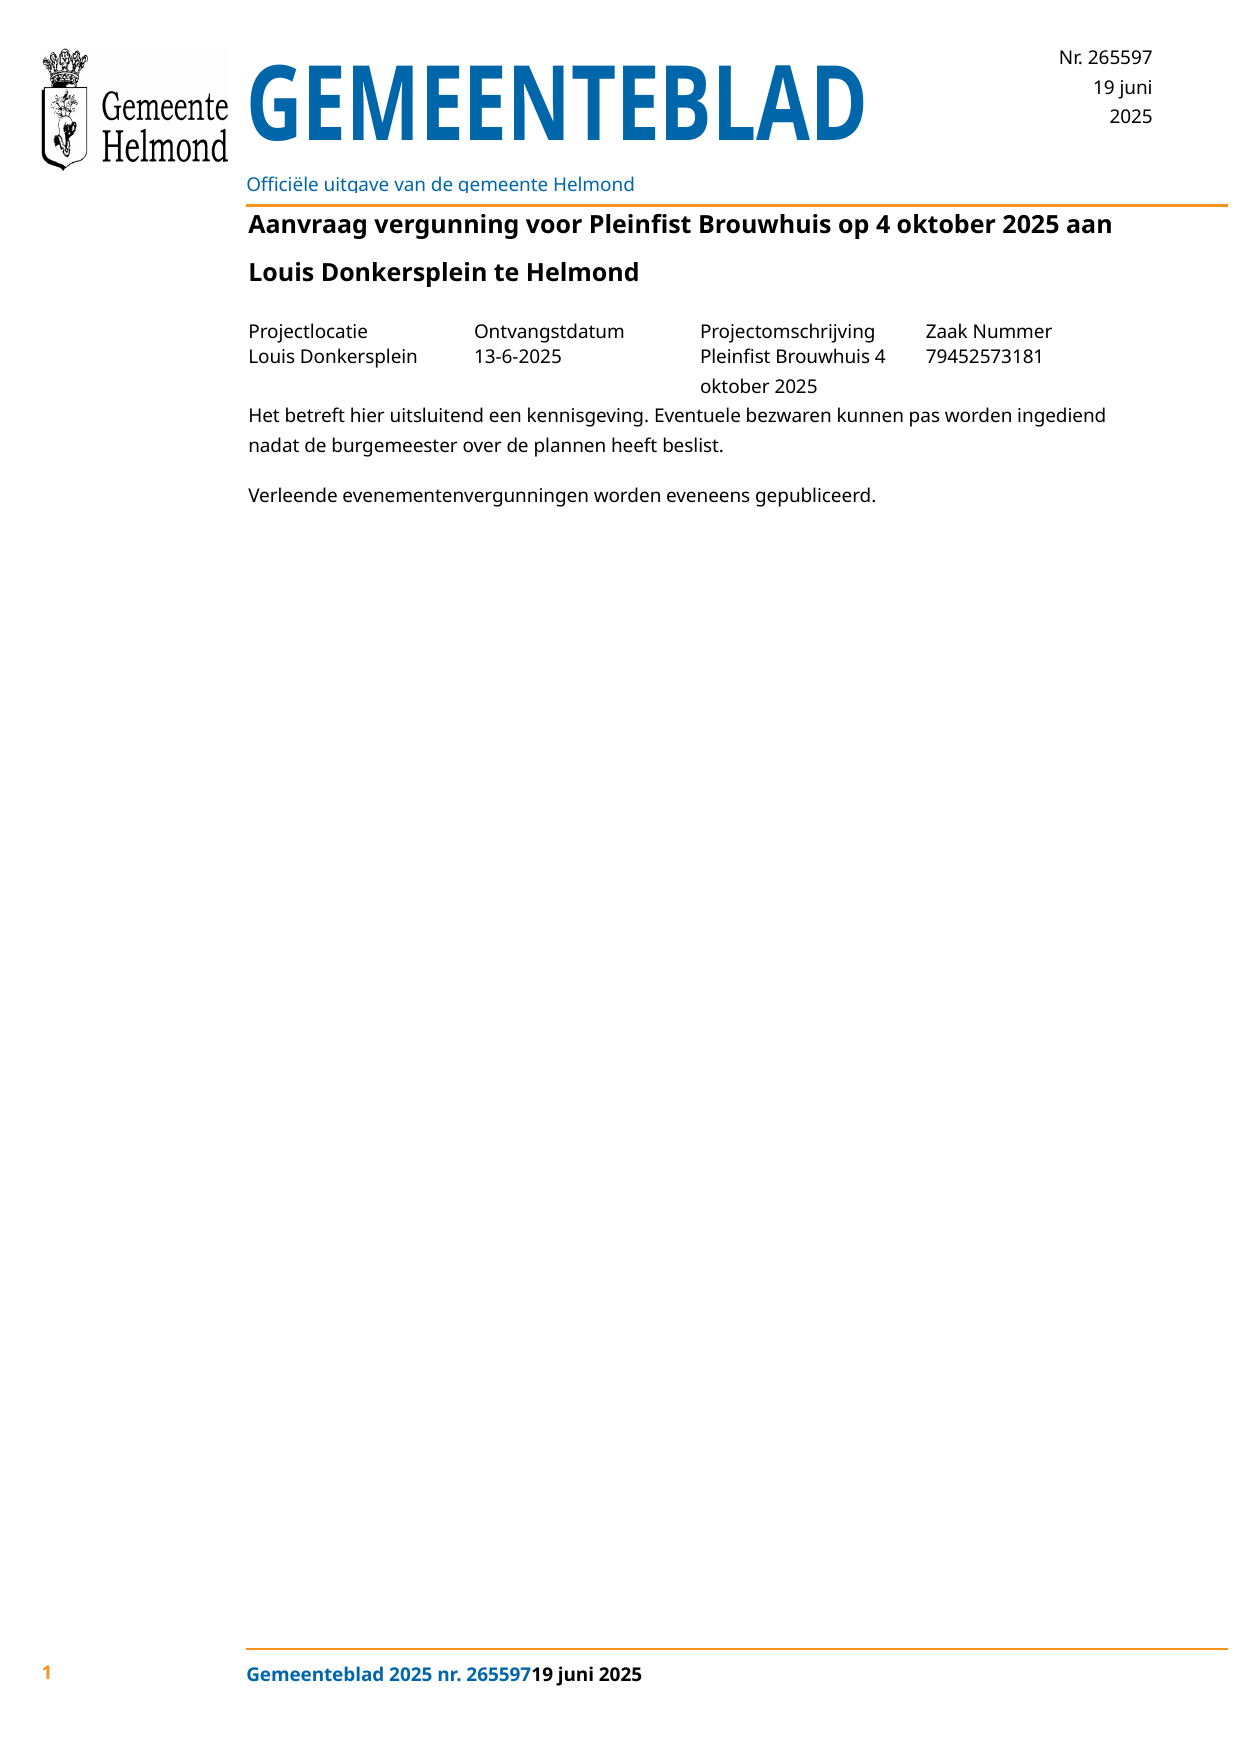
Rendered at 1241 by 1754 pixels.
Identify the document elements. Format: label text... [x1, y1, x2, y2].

table_header Projectomschrijving [700, 318, 926, 344]
text Het betreft hier uitsluitend een kennisgeving. Eventuele bezwaren kunnen pas worden ingediend nadat de burgemeester over de plannen heeft beslist. [248, 402, 1152, 458]
table_cell Pleinfist Brouwhuis 4 oktober 2025 [700, 344, 926, 399]
picture [41, 47, 231, 172]
text Aanvraag vergunning voor Pleinfist Brouwhuis op 4 oktober 2025 aan Louis Donkersplein te Helmond [248, 207, 1152, 288]
table_header Projectlocatie [248, 318, 474, 344]
table_cell 79452573181 [926, 344, 1152, 399]
table_header Zaak Nummer [926, 318, 1152, 344]
table_cell 13-6-2025 [474, 344, 700, 399]
text Verleende evenementenvergunningen worden eveneens gepubliceerd. [248, 482, 1152, 508]
table_cell Louis Donkersplein [248, 344, 474, 399]
table_header Ontvangstdatum [474, 318, 700, 344]
